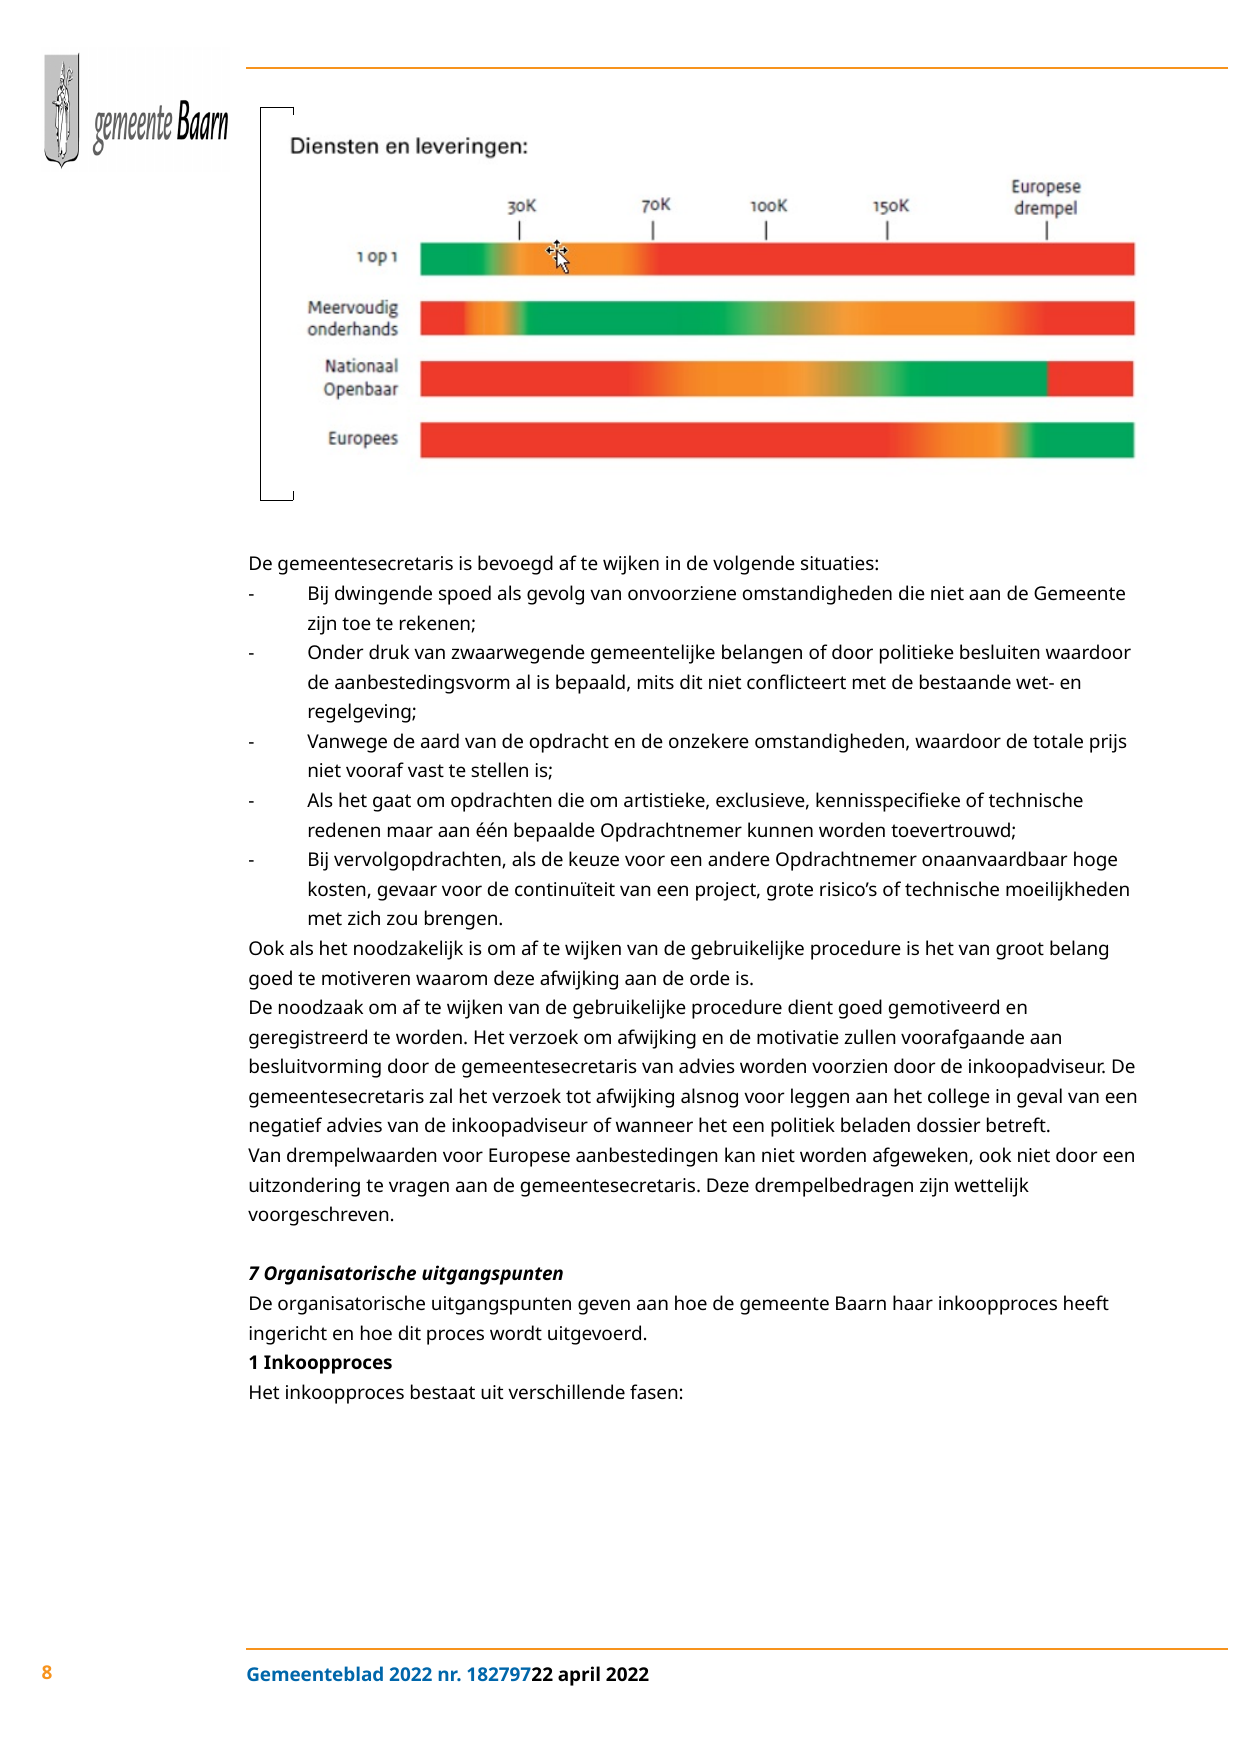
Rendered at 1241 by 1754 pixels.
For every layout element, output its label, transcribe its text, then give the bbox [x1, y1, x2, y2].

picture [41, 47, 231, 172]
picture [268, 115, 1173, 491]
list Bij dwingende spoed als gevolg van onvoorziene omstandigheden die niet aan de Gemeente zijn toe te rekenen; [248, 580, 1152, 636]
list Vanwege de aard van de opdracht en de onzekere omstandigheden, waardoor de totale prijs niet vooraf vast te stellen is; [248, 728, 1152, 783]
text De organisatorische uitgangspunten geven aan hoe de gemeente Baarn haar inkoopproces heeft ingericht en hoe dit proces wordt uitgevoerd. [248, 1290, 1152, 1346]
text 7 Organisatorische uitgangspunten [248, 1261, 1152, 1286]
list Onder druk van zwaarwegende gemeentelijke belangen of door politieke besluiten waardoor de aanbestedingsvorm al is bepaald, mits dit niet conflicteert met de bestaande wet- en regelgeving; [248, 639, 1152, 724]
list Bij vervolgopdrachten, als de keuze voor een andere Opdrachtnemer onaanvaardbaar hoge kosten, gevaar voor de continuïteit van een project, grote risico’s of technische moeilijkheden met zich zou brengen. [248, 846, 1152, 931]
text Van drempelwaarden voor Europese aanbestedingen kan niet worden afgeweken, ook niet door een uitzondering te vragen aan de gemeentesecretaris. Deze drempelbedragen zijn wettelijk voorgeschreven. [248, 1142, 1152, 1227]
text Het inkoopproces bestaat uit verschillende fasen: [248, 1379, 1152, 1405]
text Ook als het noodzakelijk is om af te wijken van de gebruikelijke procedure is het van groot belang goed te motiveren waarom deze afwijking aan de orde is. [248, 935, 1152, 991]
text 1 Inkoopproces [248, 1349, 1152, 1375]
text De gemeentesecretaris is bevoegd af te wijken in de volgende situaties: [248, 551, 1152, 576]
list Als het gaat om opdrachten die om artistieke, exclusieve, kennisspecifieke of technische redenen maar aan één bepaalde Opdrachtnemer kunnen worden toevertrouwd; [248, 787, 1152, 843]
text De noodzaak om af te wijken van de gebruikelijke procedure dient goed gemotiveerd en geregistreerd te worden. Het verzoek om afwijking en de motivatie zullen voorafgaande aan besluitvorming door de gemeentesecretaris van advies worden voorzien door de inkoopadviseur. De gemeentesecretaris zal het verzoek tot afwijking alsnog voor leggen aan het college in geval van een negatief advies van de inkoopadviseur of wanneer het een politiek beladen dossier betreft. [248, 994, 1152, 1138]
